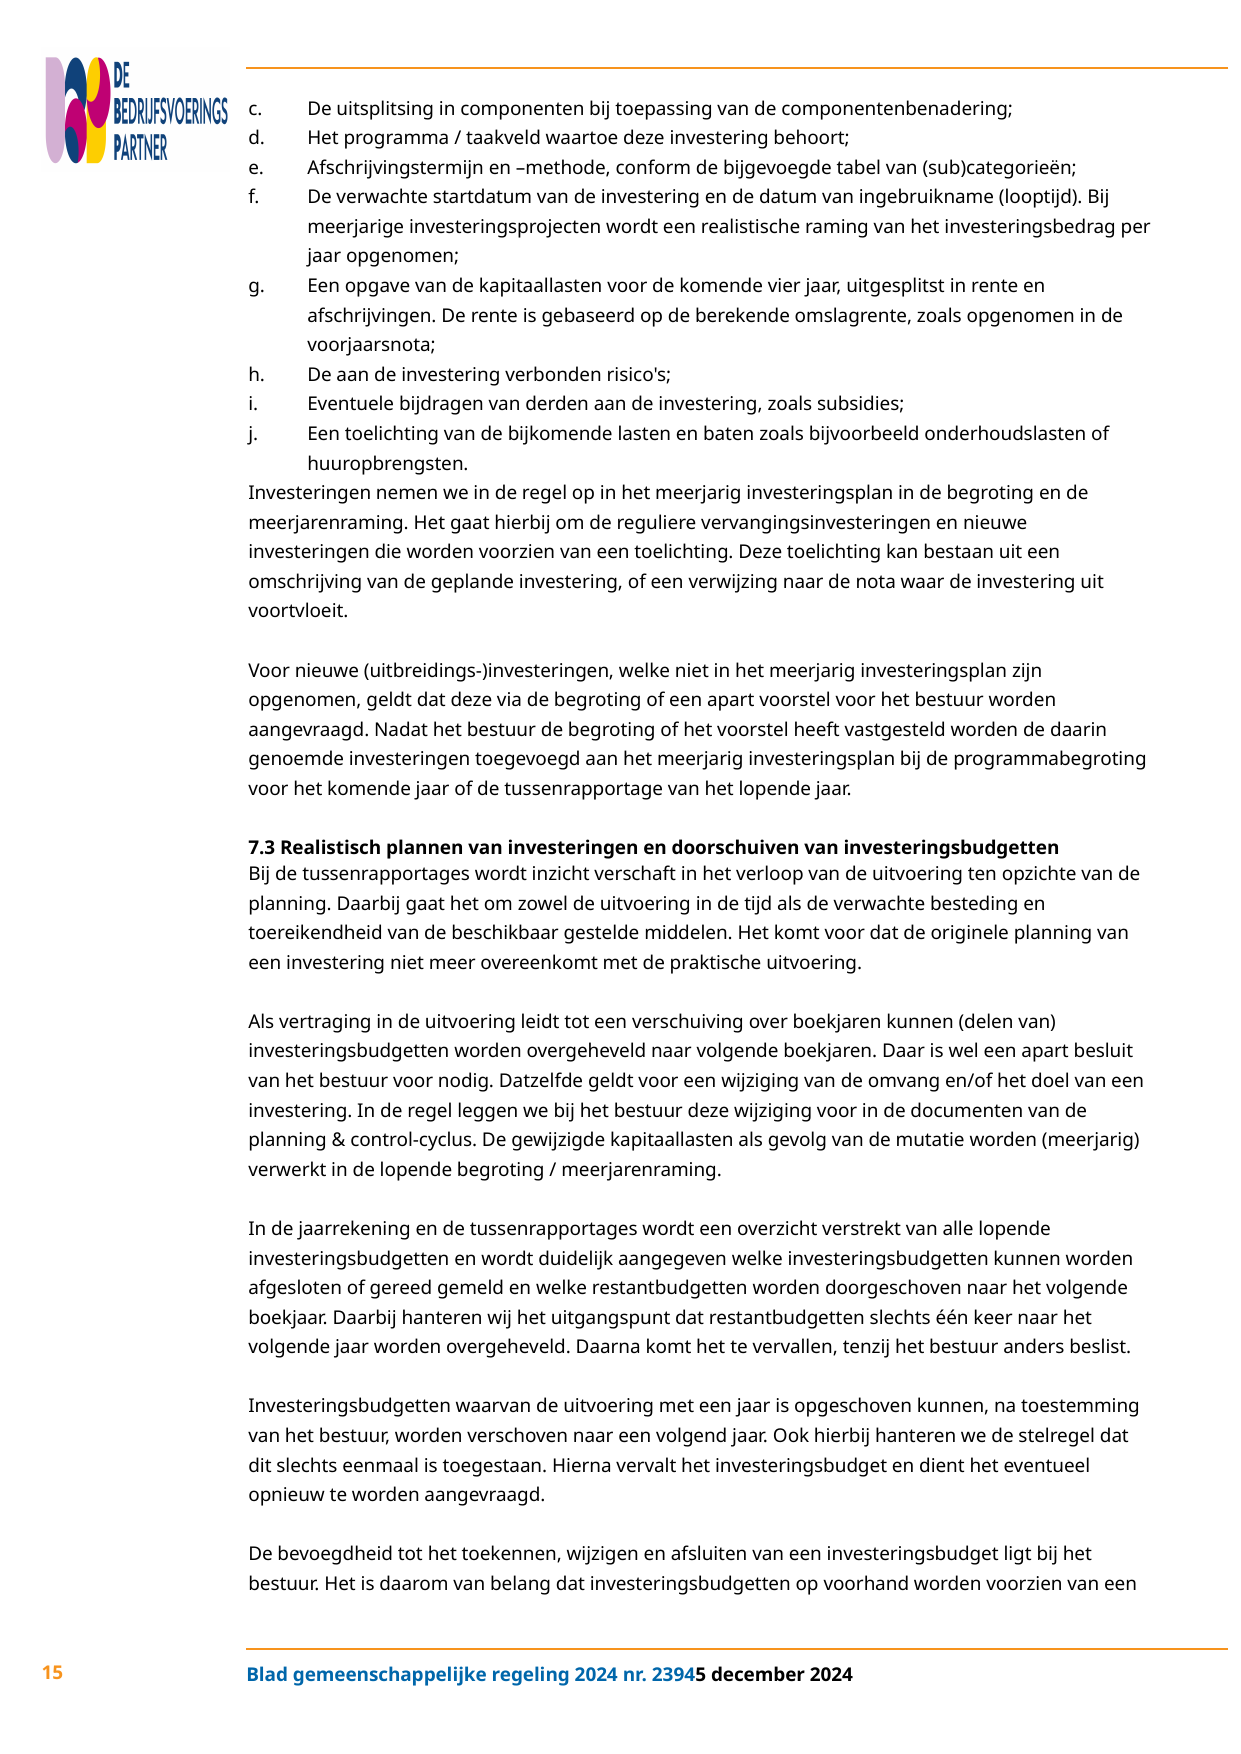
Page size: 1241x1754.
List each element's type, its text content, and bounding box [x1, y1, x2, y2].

list Afschrijvingstermijn en –methode, conform de bijgevoegde tabel van (sub)categorieën; [248, 154, 1152, 180]
text Investeringen nemen we in de regel op in het meerjarig investeringsplan in de begroting en de meerjarenraming. Het gaat hierbij om de reguliere vervangingsinvesteringen en nieuwe investeringen die worden voorzien van een toelichting. Deze toelichting kan bestaan uit een omschrijving van de geplande investering, of een verwijzing naar de nota waar de investering uit voortvloeit. [248, 479, 1152, 623]
picture [41, 47, 231, 172]
text Bij de tussenrapportages wordt inzicht verschaft in het verloop van de uitvoering ten opzichte van de planning. Daarbij gaat het om zowel de uitvoering in de tijd als de verwachte besteding en toereikendheid van de beschikbaar gestelde middelen. Het komt voor dat de originele planning van een investering niet meer overeenkomt met de praktische uitvoering. [248, 860, 1152, 974]
list Een toelichting van de bijkomende lasten en baten zoals bijvoorbeeld onderhoudslasten of huuropbrengsten. [248, 420, 1152, 476]
list De uitsplitsing in componenten bij toepassing van de componentenbenadering; [248, 95, 1152, 121]
list Eventuele bijdragen van derden aan de investering, zoals subsidies; [248, 391, 1152, 416]
text In de jaarrekening en de tussenrapportages wordt een overzicht verstrekt van alle lopende investeringsbudgetten en wordt duidelijk aangegeven welke investeringsbudgetten kunnen worden afgesloten of gereed gemeld en welke restantbudgetten worden doorgeschoven naar het volgende boekjaar. Daarbij hanteren wij het uitgangspunt dat restantbudgetten slechts één keer naar het volgende jaar worden overgeheveld. Daarna komt het te vervallen, tenzij het bestuur anders beslist. [248, 1215, 1152, 1359]
text Als vertraging in de uitvoering leidt tot een verschuiving over boekjaren kunnen (delen van) investeringsbudgetten worden overgeheveld naar volgende boekjaren. Daar is wel een apart besluit van het bestuur voor nodig. Datzelfde geldt voor een wijziging van de omvang en/of het doel van een investering. In de regel leggen we bij het bestuur deze wijziging voor in de documenten van de planning & control-cyclus. De gewijzigde kapitaallasten als gevolg van de mutatie worden (meerjarig) verwerkt in de lopende begroting / meerjarenraming. [248, 1008, 1152, 1182]
text Investeringsbudgetten waarvan de uitvoering met een jaar is opgeschoven kunnen, na toestemming van het bestuur, worden verschoven naar een volgend jaar. Ook hierbij hanteren we de stelregel dat dit slechts eenmaal is toegestaan. Hierna vervalt het investeringsbudget en dient het eventueel opnieuw te worden aangevraagd. [248, 1393, 1152, 1507]
text De bevoegdheid tot het toekennen, wijzigen en afsluiten van een investeringsbudget ligt bij het bestuur. Het is daarom van belang dat investeringsbudgetten op voorhand worden voorzien van een [248, 1541, 1152, 1596]
list Een opgave van de kapitaallasten voor de komende vier jaar, uitgesplitst in rente en afschrijvingen. De rente is gebaseerd op de berekende omslagrente, zoals opgenomen in de voorjaarsnota; [248, 272, 1152, 357]
list De verwachte startdatum van de investering en de datum van ingebruikname (looptijd). Bij meerjarige investeringsprojecten wordt een realistische raming van het investeringsbedrag per jaar opgenomen; [248, 183, 1152, 268]
text Voor nieuwe (uitbreidings-)investeringen, welke niet in het meerjarig investeringsplan zijn opgenomen, geldt dat deze via de begroting of een apart voorstel voor het bestuur worden aangevraagd. Nadat het bestuur de begroting of het voorstel heeft vastgesteld worden de daarin genoemde investeringen toegevoegd aan het meerjarig investeringsplan bij de programmabegroting voor het komende jaar of de tussenrapportage van het lopende jaar. [248, 657, 1152, 801]
list De aan de investering verbonden risico's; [248, 361, 1152, 387]
list Het programma / taakveld waartoe deze investering behoort; [248, 124, 1152, 150]
text 7.3 Realistisch plannen van investeringen en doorschuiven van investeringsbudgetten [248, 834, 1152, 860]
